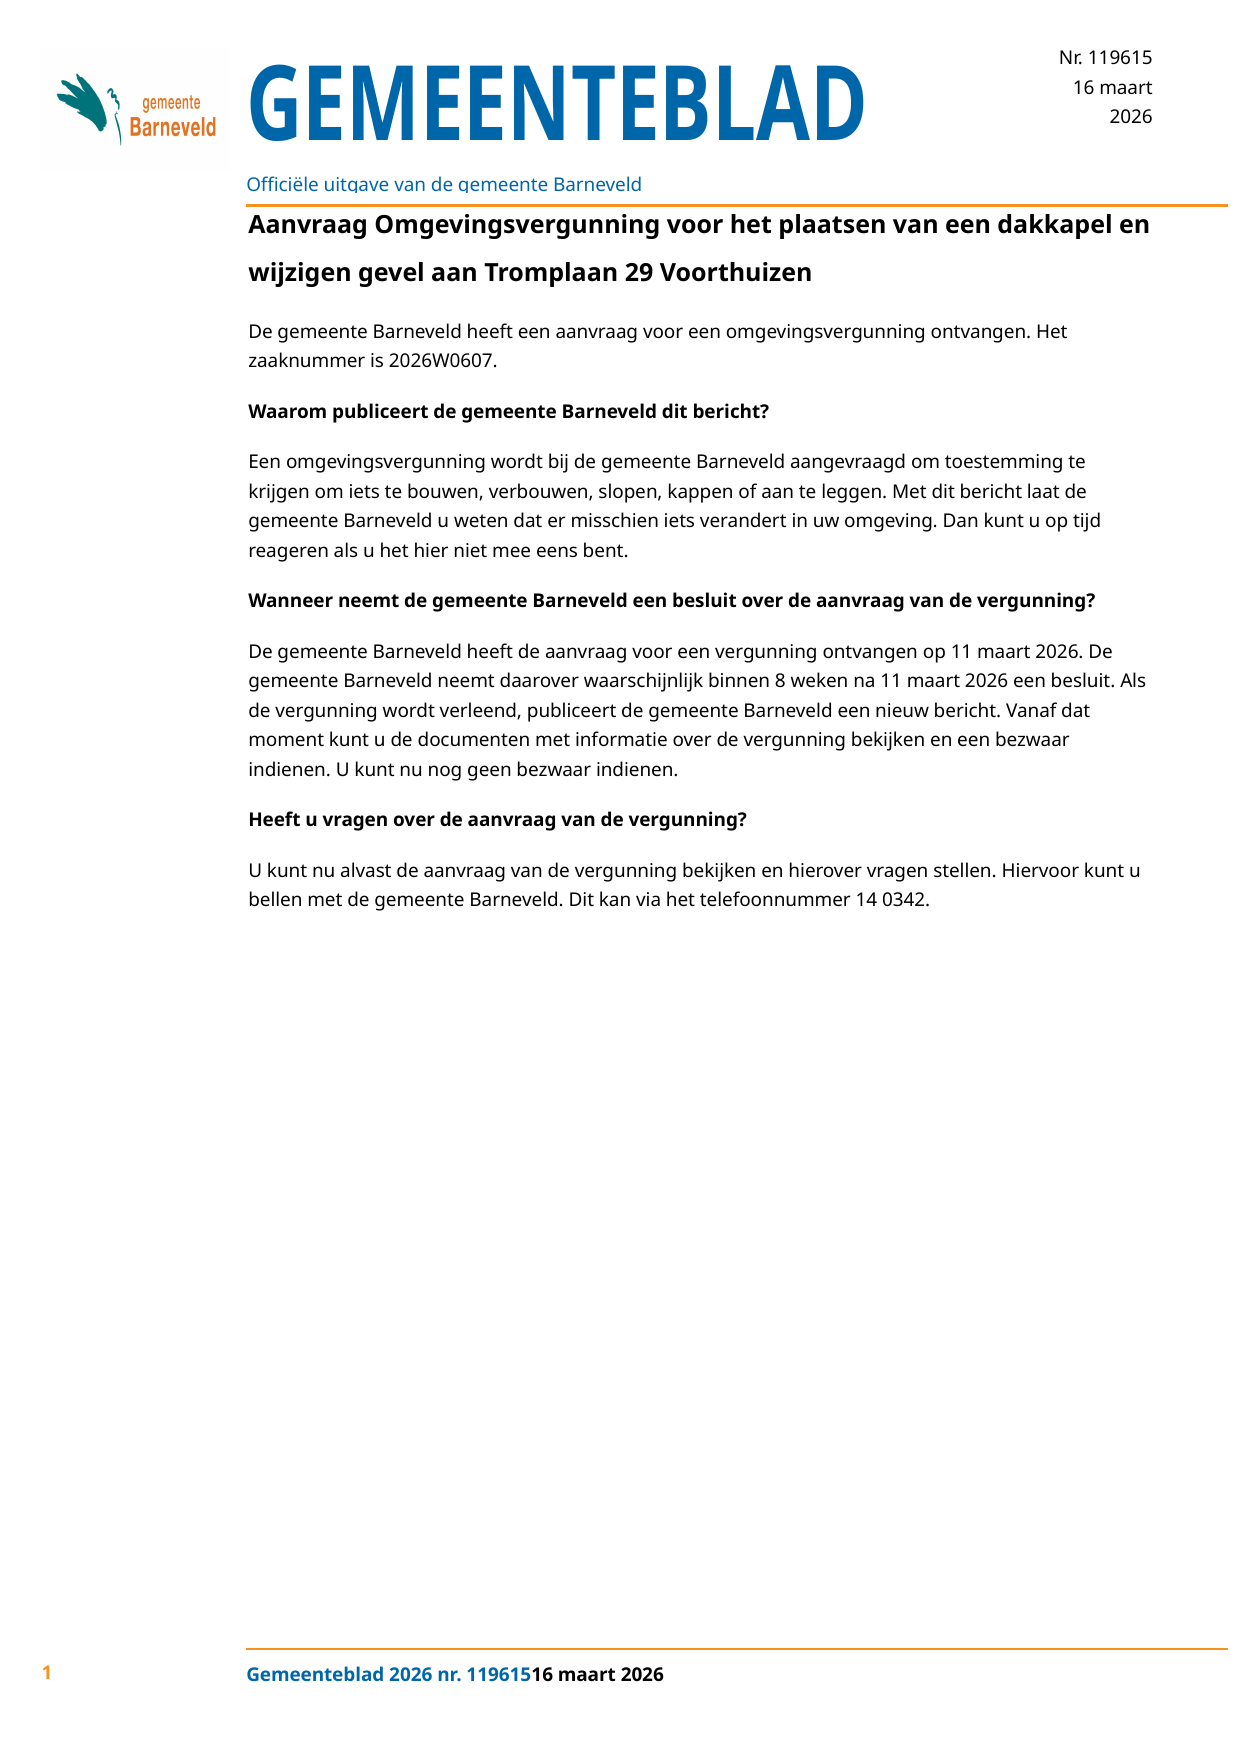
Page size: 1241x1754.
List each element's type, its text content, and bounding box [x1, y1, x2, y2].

text Heeft u vragen over de aanvraag van de vergunning? [248, 807, 1152, 832]
text De gemeente Barneveld heeft een aanvraag voor een omgevingsvergunning ontvangen. Het zaaknummer is 2026W0607. [248, 318, 1152, 373]
text Aanvraag Omgevingsvergunning voor het plaatsen van een dakkapel en wijzigen gevel aan Tromplaan 29 Voorthuizen [248, 207, 1152, 288]
text De gemeente Barneveld heeft de aanvraag voor een vergunning ontvangen op 11 maart 2026. De gemeente Barneveld neemt daarover waarschijnlijk binnen 8 weken na 11 maart 2026 een besluit. Als de vergunning wordt verleend, publiceert de gemeente Barneveld een nieuw bericht. Vanaf dat moment kunt u de documenten met informatie over de vergunning bekijken en een bezwaar indienen. U kunt nu nog geen bezwaar indienen. [248, 638, 1152, 782]
text Een omgevingsvergunning wordt bij de gemeente Barneveld aangevraagd om toestemming te krijgen om iets te bouwen, verbouwen, slopen, kappen of aan te leggen. Met dit bericht laat de gemeente Barneveld u weten dat er misschien iets verandert in uw omgeving. Dan kunt u op tijd reageren als u het hier niet mee eens bent. [248, 448, 1152, 563]
text Wanneer neemt de gemeente Barneveld een besluit over de aanvraag van de vergunning? [248, 587, 1152, 613]
text U kunt nu alvast de aanvraag van de vergunning bekijken en hierover vragen stellen. Hiervoor kunt u bellen met de gemeente Barneveld. Dit kan via het telefoonnummer 14 0342. [248, 857, 1152, 912]
text Waarom publiceert de gemeente Barneveld dit bericht? [248, 398, 1152, 424]
picture [41, 47, 231, 172]
